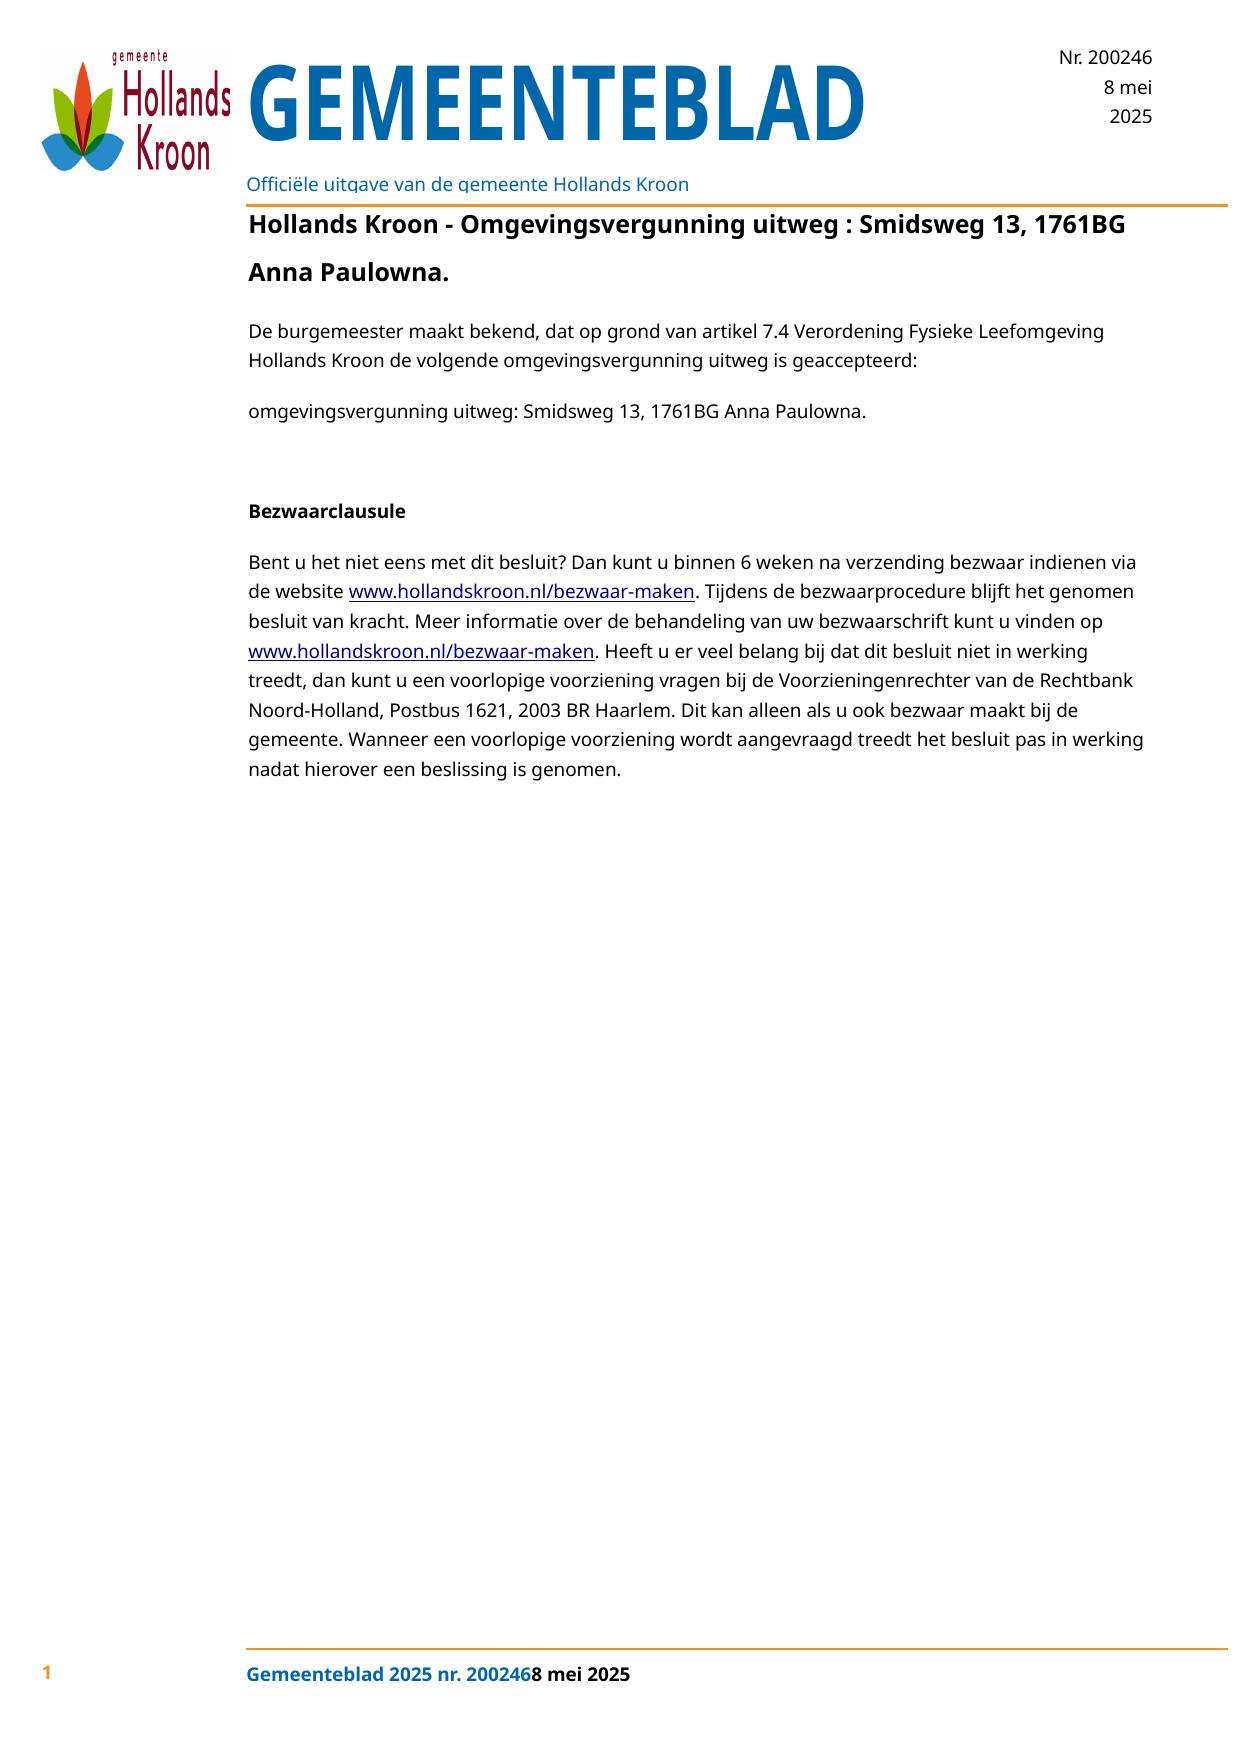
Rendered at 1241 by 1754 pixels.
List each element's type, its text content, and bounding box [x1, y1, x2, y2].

text Bezwaarclausule [248, 499, 1152, 524]
text omgevingsvergunning uitweg: Smidsweg 13, 1761BG Anna Paulowna. [248, 398, 1152, 424]
picture [41, 47, 231, 172]
text De burgemeester maakt bekend, dat op grond van artikel 7.4 Verordening Fysieke Leefomgeving Hollands Kroon de volgende omgevingsvergunning uitweg is geaccepteerd: [248, 318, 1152, 373]
text Bent u het niet eens met dit besluit? Dan kunt u binnen 6 weken na verzending bezwaar indienen via de website www.hollandskroon.nl/bezwaar-maken. Tijdens de bezwaarprocedure blijft het genomen besluit van kracht. Meer informatie over de behandeling van uw bezwaarschrift kunt u vinden op www.hollandskroon.nl/bezwaar-maken. Heeft u er veel belang bij dat dit besluit niet in werking treedt, dan kunt u een voorlopige voorziening vragen bij de Voorzieningenrechter van de Rechtbank Noord-Holland, Postbus 1621, 2003 BR Haarlem. Dit kan alleen als u ook bezwaar maakt bij de gemeente. Wanneer een voorlopige voorziening wordt aangevraagd treedt het besluit pas in werking nadat hierover een beslissing is genomen. [248, 549, 1152, 782]
text Hollands Kroon - Omgevingsvergunning uitweg : Smidsweg 13, 1761BG Anna Paulowna. [248, 207, 1152, 288]
